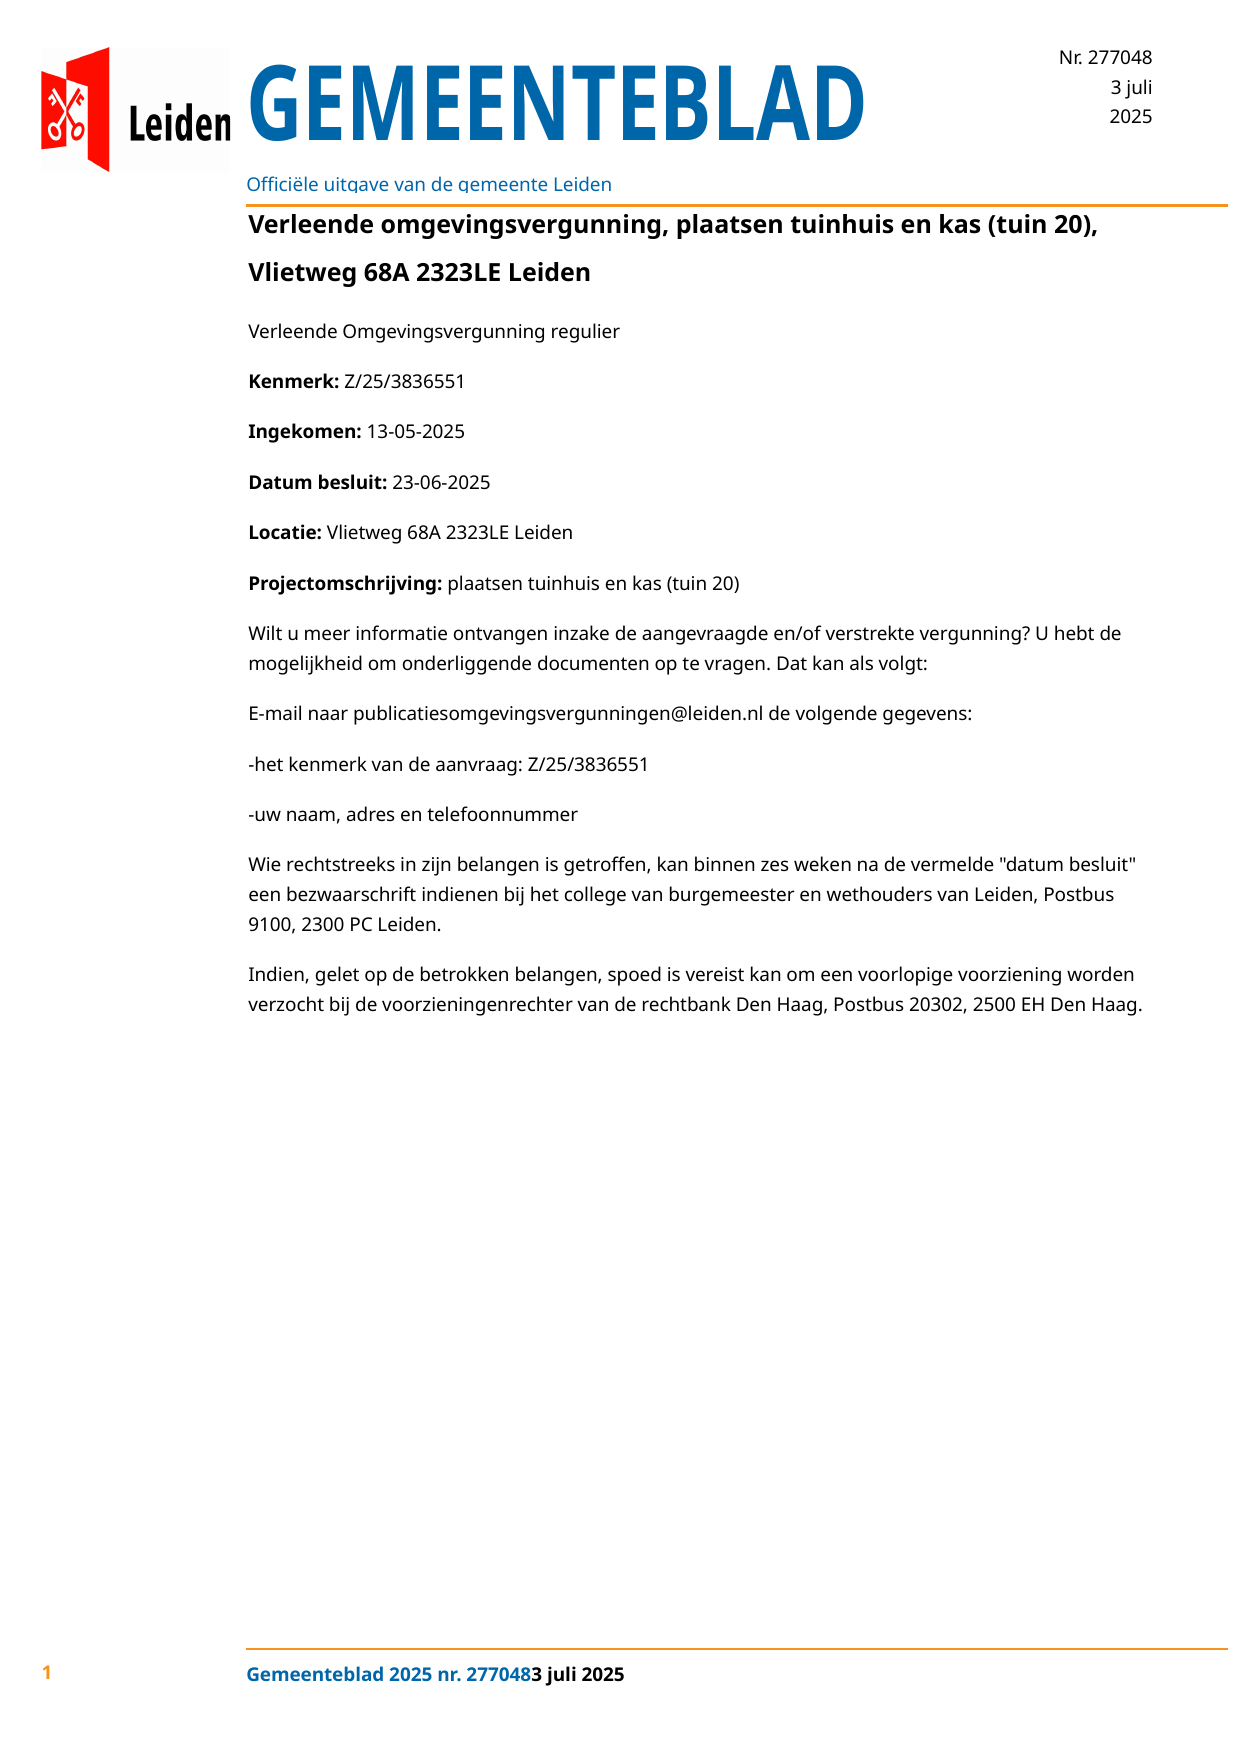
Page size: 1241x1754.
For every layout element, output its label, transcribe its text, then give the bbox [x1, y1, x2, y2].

text E-mail naar publicatiesomgevingsvergunningen@leiden.nl de volgende gegevens: [248, 700, 1152, 726]
text Locatie: Vlietweg 68A 2323LE Leiden [248, 519, 1152, 545]
text Verleende Omgevingsvergunning regulier [248, 318, 1152, 344]
text Kenmerk: Z/25/3836551 [248, 368, 1152, 394]
text Datum besluit: 23-06-2025 [248, 469, 1152, 495]
text Ingekomen: 13-05-2025 [248, 419, 1152, 444]
text Wilt u meer informatie ontvangen inzake de aangevraagde en/of verstrekte vergunning? U hebt de mogelijkheid om onderliggende documenten op te vragen. Dat kan als volgt: [248, 620, 1152, 676]
text Verleende omgevingsvergunning, plaatsen tuinhuis en kas (tuin 20), Vlietweg 68A 2323LE Leiden [248, 207, 1152, 288]
text -het kenmerk van de aanvraag: Z/25/3836551 [248, 751, 1152, 777]
text Wie rechtstreeks in zijn belangen is getroffen, kan binnen zes weken na de vermelde "datum besluit" een bezwaarschrift indienen bij het college van burgemeester en wethouders van Leiden, Postbus 9100, 2300 PC Leiden. [248, 852, 1152, 937]
text Projectomschrijving: plaatsen tuinhuis en kas (tuin 20) [248, 570, 1152, 596]
text Indien, gelet op de betrokken belangen, spoed is vereist kan om een voorlopige voorziening worden verzocht bij de voorzieningenrechter van de rechtbank Den Haag, Postbus 20302, 2500 EH Den Haag. [248, 961, 1152, 1017]
picture [41, 47, 231, 172]
text -uw naam, adres en telefoonnummer [248, 801, 1152, 827]
